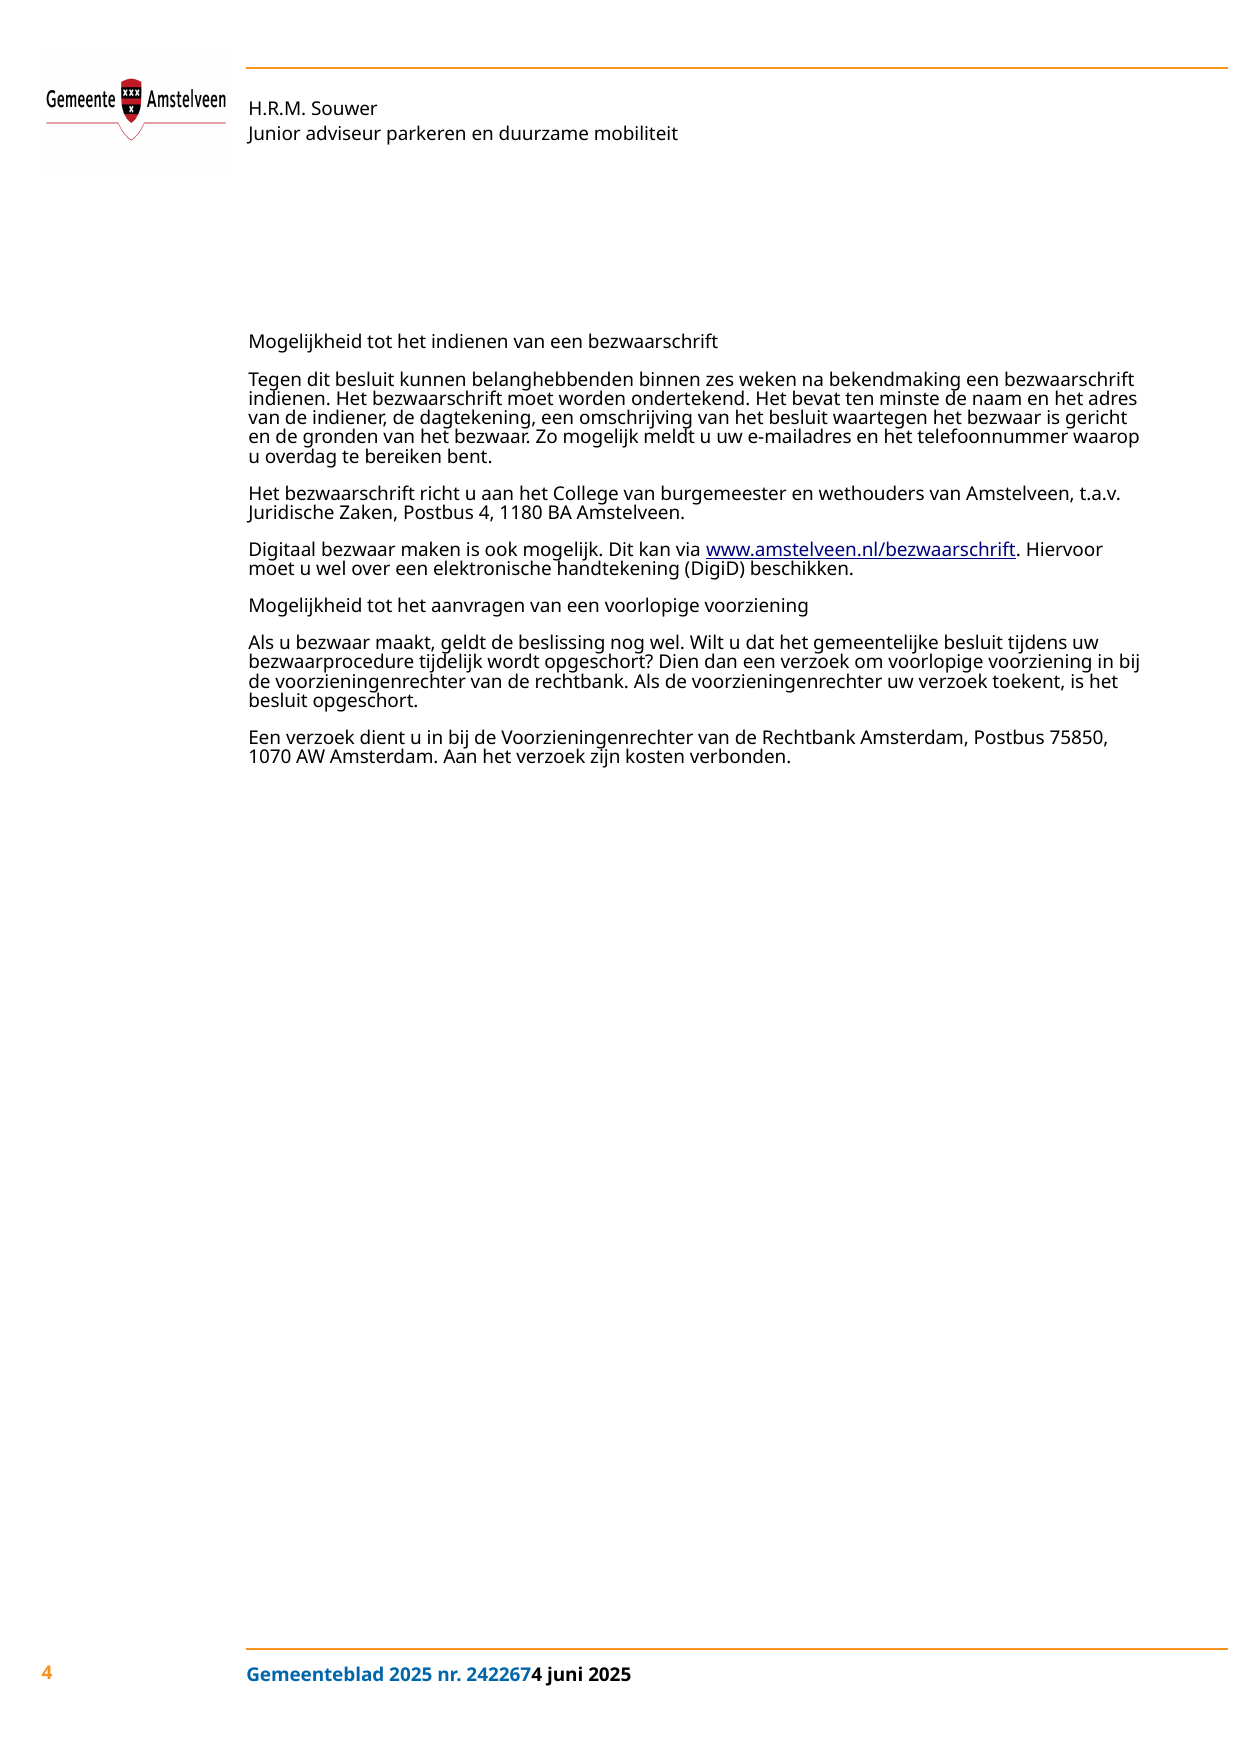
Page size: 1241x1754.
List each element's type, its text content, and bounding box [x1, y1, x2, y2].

text Mogelijkheid tot het indienen van een bezwaarschrift [248, 333, 1152, 353]
picture [41, 47, 231, 172]
text Tegen dit besluit kunnen belanghebbenden binnen zes weken na bekendmaking een bezwaarschrift indienen. Het bezwaarschrift moet worden ondertekend. Het bevat ten minste de naam en het adres van de indiener, de dagtekening, een omschrijving van het besluit waartegen het bezwaar is gericht en de gronden van het bezwaar. Zo mogelijk meldt u uw e-mailadres en het telefoonnummer waarop u overdag te bereiken bent. [248, 371, 1152, 467]
text H.R.M. Souwer [248, 95, 1152, 121]
text Digitaal bezwaar maken is ook mogelijk. Dit kan via www.amstelveen.nl/bezwaarschrift. Hiervoor moet u wel over een elektronische handtekening (DigiD) beschikken. [248, 541, 1152, 579]
text Als u bezwaar maakt, geldt de beslissing nog wel. Wilt u dat het gemeentelijke besluit tijdens uw bezwaarprocedure tijdelijk wordt opgeschort? Dien dan een verzoek om voorlopige voorziening in bij de voorzieningenrechter van de rechtbank. Als de voorzieningenrechter uw verzoek toekent, is het besluit opgeschort. [248, 634, 1152, 711]
text Het bezwaarschrift richt u aan het College van burgemeester en wethouders van Amstelveen, t.a.v. Juridische Zaken, Postbus 4, 1180 BA Amstelveen. [248, 484, 1152, 523]
text Een verzoek dient u in bij de Voorzieningenrechter van de Rechtbank Amsterdam, Postbus 75850, 1070 AW Amsterdam. Aan het verzoek zijn kosten verbonden. [248, 729, 1152, 767]
text Junior adviseur parkeren en duurzame mobiliteit [248, 121, 1152, 146]
text Mogelijkheid tot het aanvragen van een voorlopige voorziening [248, 597, 1152, 616]
